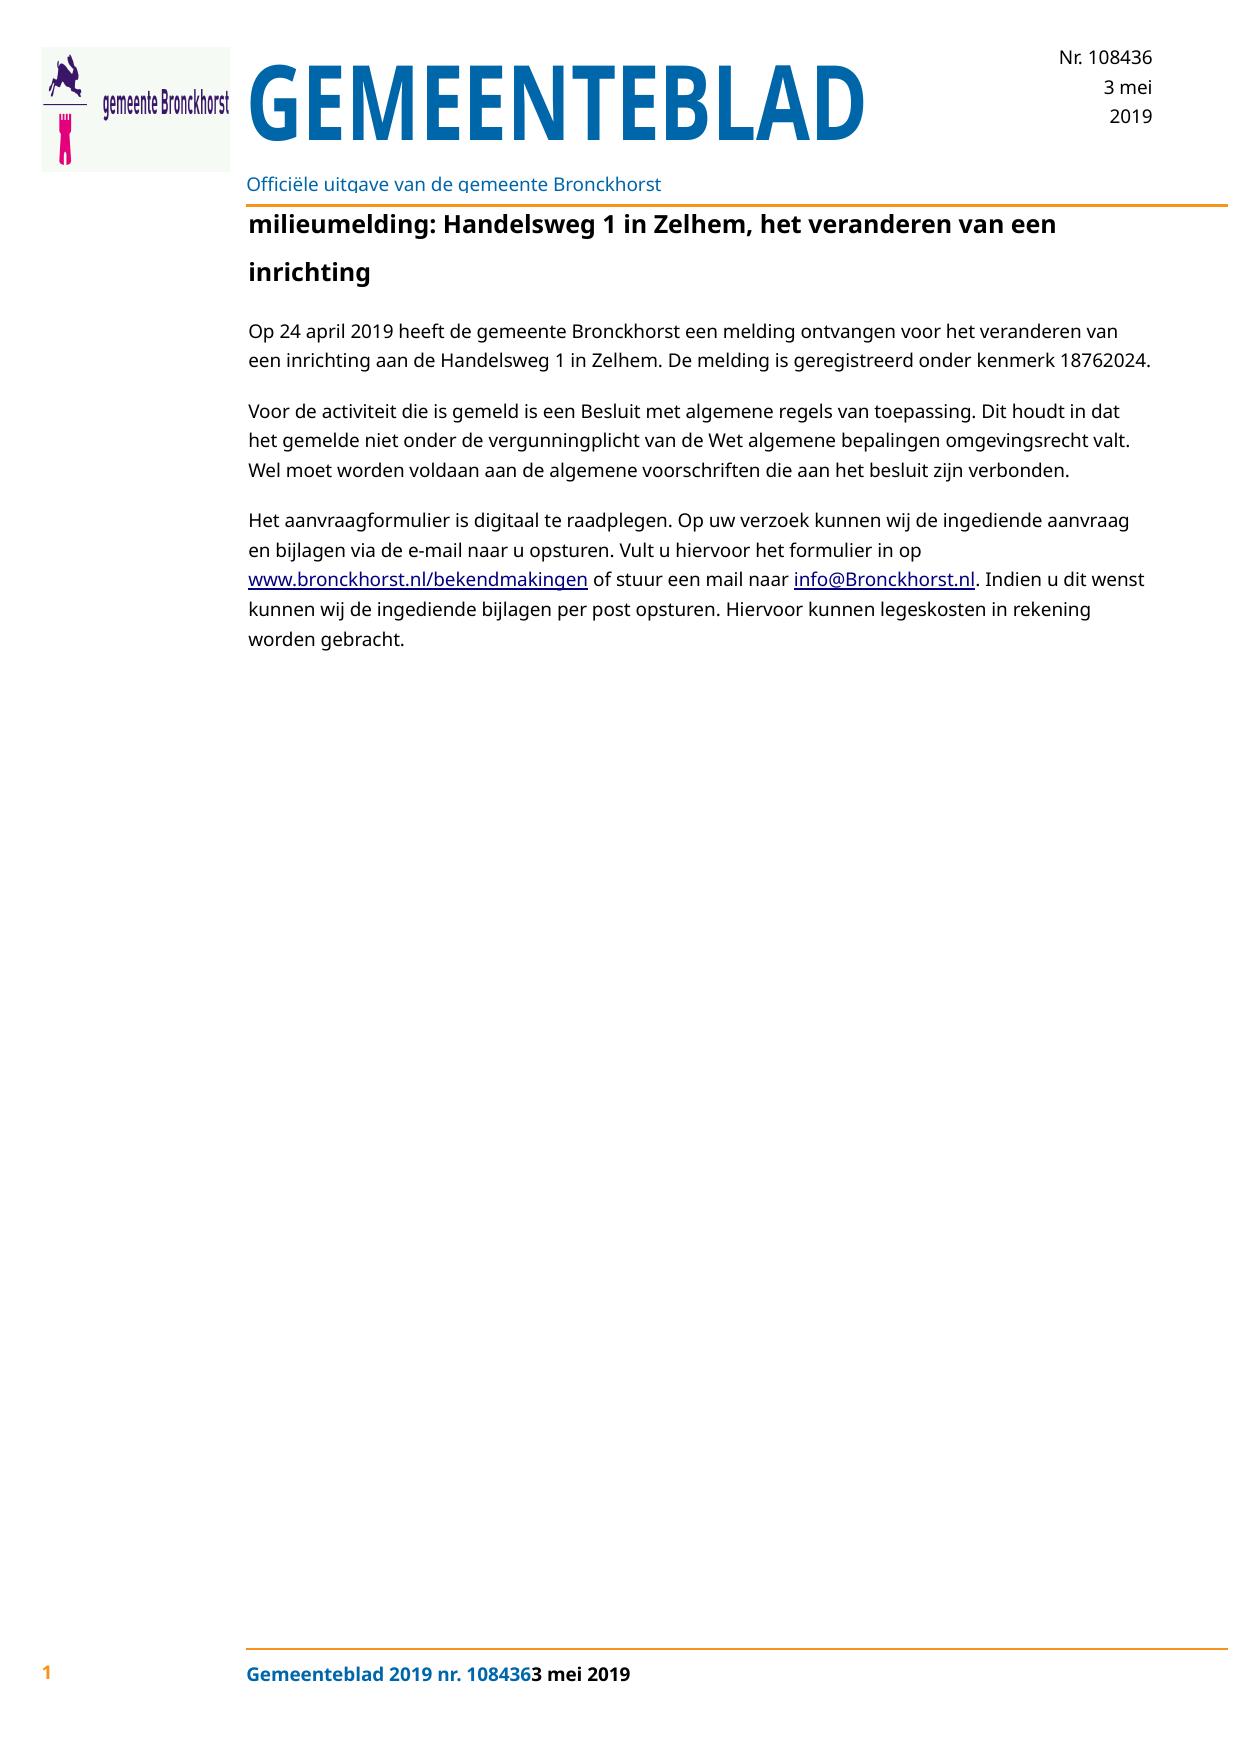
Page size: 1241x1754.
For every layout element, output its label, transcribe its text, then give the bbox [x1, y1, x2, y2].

text Voor de activiteit die is gemeld is een Besluit met algemene regels van toepassing. Dit houdt in dat het gemelde niet onder de vergunningplicht van de Wet algemene bepalingen omgevingsrecht valt. Wel moet worden voldaan aan de algemene voorschriften die aan het besluit zijn verbonden. [248, 398, 1152, 483]
text milieumelding: Handelsweg 1 in Zelhem, het veranderen van een inrichting [248, 207, 1152, 288]
text Op 24 april 2019 heeft de gemeente Bronckhorst een melding ontvangen voor het veranderen van een inrichting aan de Handelsweg 1 in Zelhem. De melding is geregistreerd onder kenmerk 18762024. [248, 318, 1152, 373]
text Het aanvraagformulier is digitaal te raadplegen. Op uw verzoek kunnen wij de ingediende aanvraag en bijlagen via de e-mail naar u opsturen. Vult u hiervoor het formulier in op www.bronckhorst.nl/bekendmakingen of stuur een mail naar info@Bronckhorst.nl. Indien u dit wenst kunnen wij de ingediende bijlagen per post opsturen. Hiervoor kunnen legeskosten in rekening worden gebracht. [248, 507, 1152, 652]
picture [41, 47, 231, 172]
